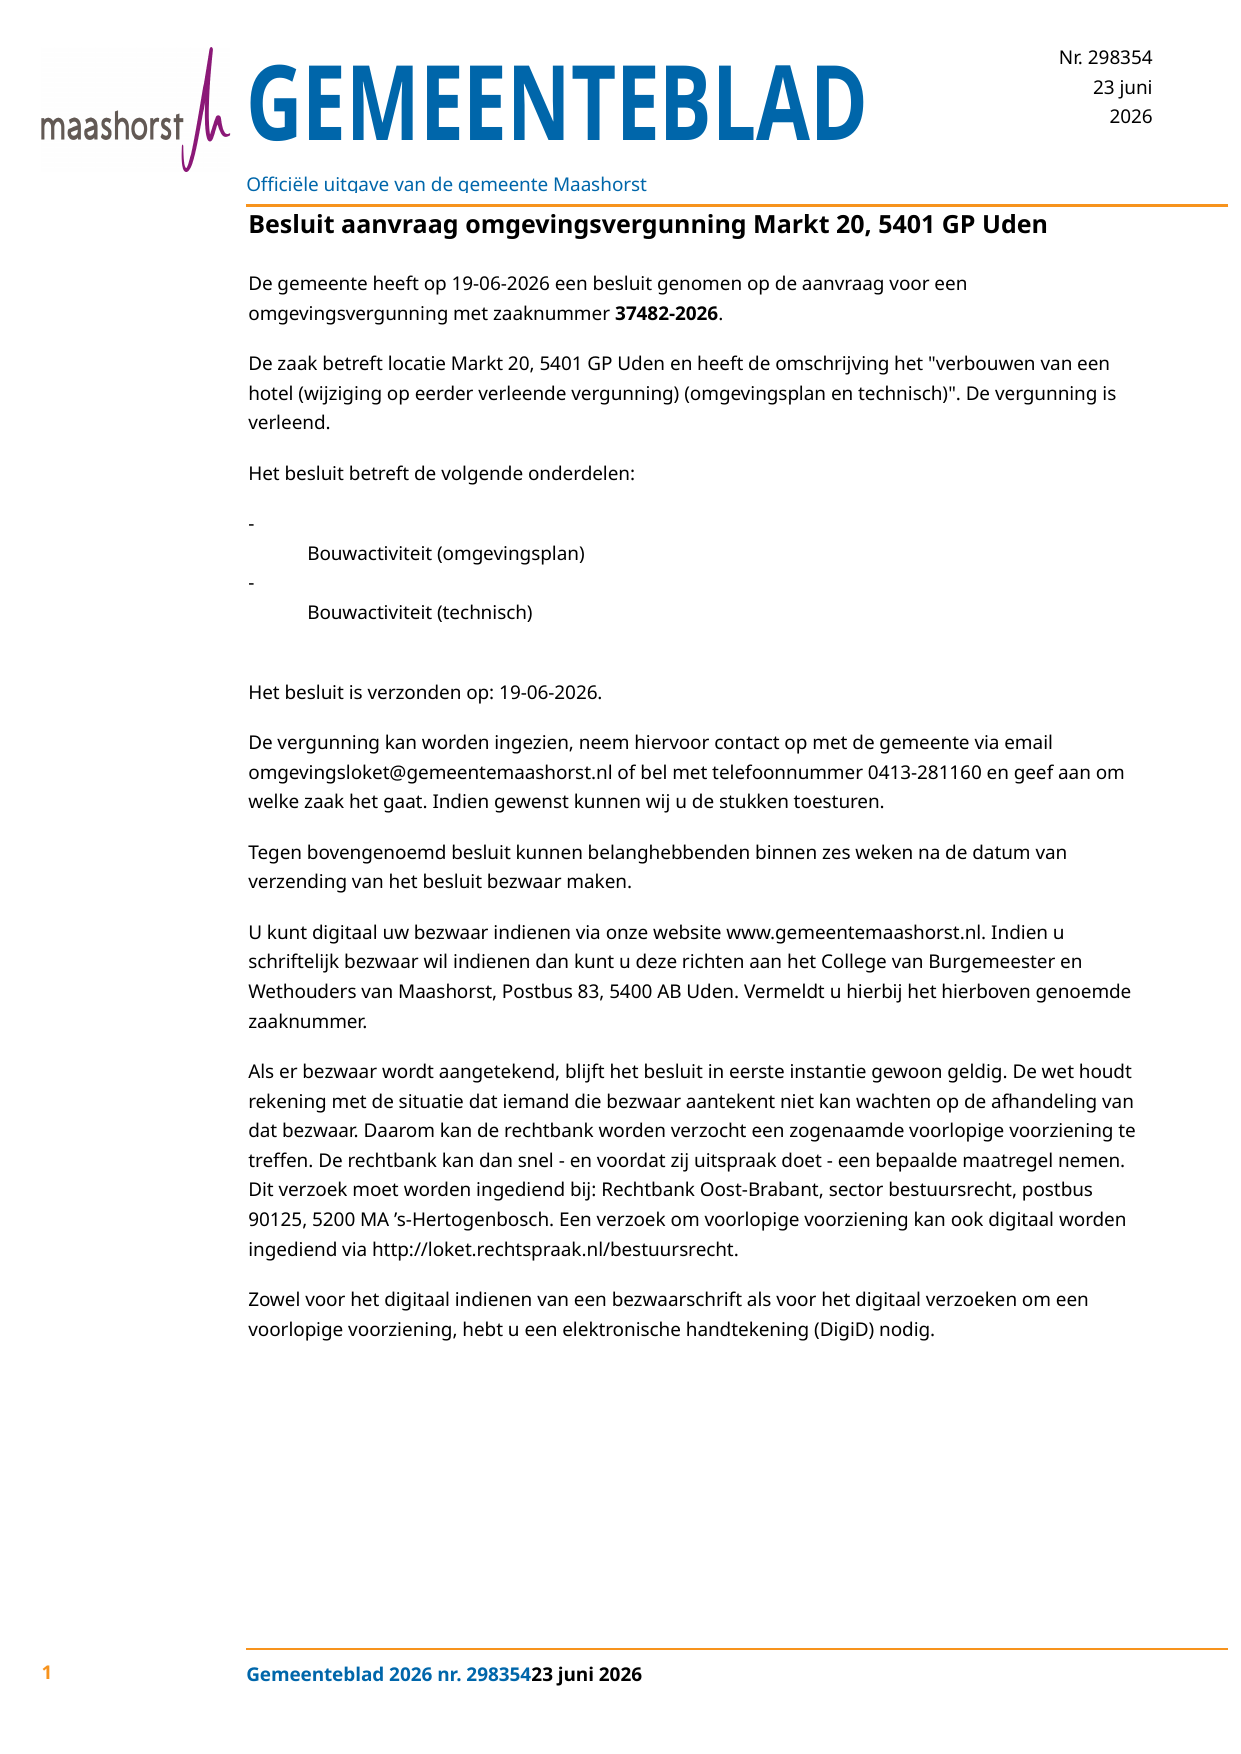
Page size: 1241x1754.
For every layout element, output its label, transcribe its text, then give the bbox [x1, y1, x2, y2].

text Zowel voor het digitaal indienen van een bezwaarschrift als voor het digitaal verzoeken om een voorlopige voorziening, hebt u een elektronische handtekening (DigiD) nodig. [248, 1286, 1152, 1341]
text Het besluit is verzonden op: 19-06-2026. [248, 679, 1152, 705]
list Bouwactiviteit (technisch) [248, 599, 1152, 625]
text De zaak betreft locatie Markt 20, 5401 GP Uden en heeft de omschrijving het "verbouwen van een hotel (wijziging op eerder verleende vergunning) (omgevingsplan en technisch)". De vergunning is verleend. [248, 350, 1152, 435]
text De gemeente heeft op 19-06-2026 een besluit genomen op de aanvraag voor een omgevingsvergunning met zaaknummer 37482-2026. [248, 270, 1152, 326]
text U kunt digitaal uw bezwaar indienen via onze website www.gemeentemaashorst.nl. Indien u schriftelijk bezwaar wil indienen dan kunt u deze richten aan het College van Burgemeester en Wethouders van Maashorst, Postbus 83, 5400 AB Uden. Vermeldt u hierbij het hierboven genoemde zaaknummer. [248, 919, 1152, 1033]
text Het besluit betreft de volgende onderdelen: [248, 460, 1152, 486]
picture [41, 47, 231, 172]
text Besluit aanvraag omgevingsvergunning Markt 20, 5401 GP Uden [248, 207, 1152, 241]
text Als er bezwaar wordt aangetekend, blijft het besluit in eerste instantie gewoon geldig. De wet houdt rekening met de situatie dat iemand die bezwaar aantekent niet kan wachten op de afhandeling van dat bezwaar. Daarom kan de rechtbank worden verzocht een zogenaamde voorlopige voorziening te treffen. De rechtbank kan dan snel - en voordat zij uitspraak doet - een bepaalde maatregel nemen. Dit verzoek moet worden ingediend bij: Rechtbank Oost-Brabant, sector bestuursrecht, postbus 90125, 5200 MA ’s-Hertogenbosch. Een verzoek om voorlopige voorziening kan ook digitaal worden ingediend via http://loket.rechtspraak.nl/bestuursrecht. [248, 1058, 1152, 1261]
text De vergunning kan worden ingezien, neem hiervoor contact op met de gemeente via email omgevingsloket@gemeentemaashorst.nl of bel met telefoonnummer 0413-281160 en geef aan om welke zaak het gaat. Indien gewenst kunnen wij u de stukken toesturen. [248, 729, 1152, 814]
list Bouwactiviteit (omgevingsplan) [248, 540, 1152, 566]
text Tegen bovengenoemd besluit kunnen belanghebbenden binnen zes weken na de datum van verzending van het besluit bezwaar maken. [248, 839, 1152, 894]
